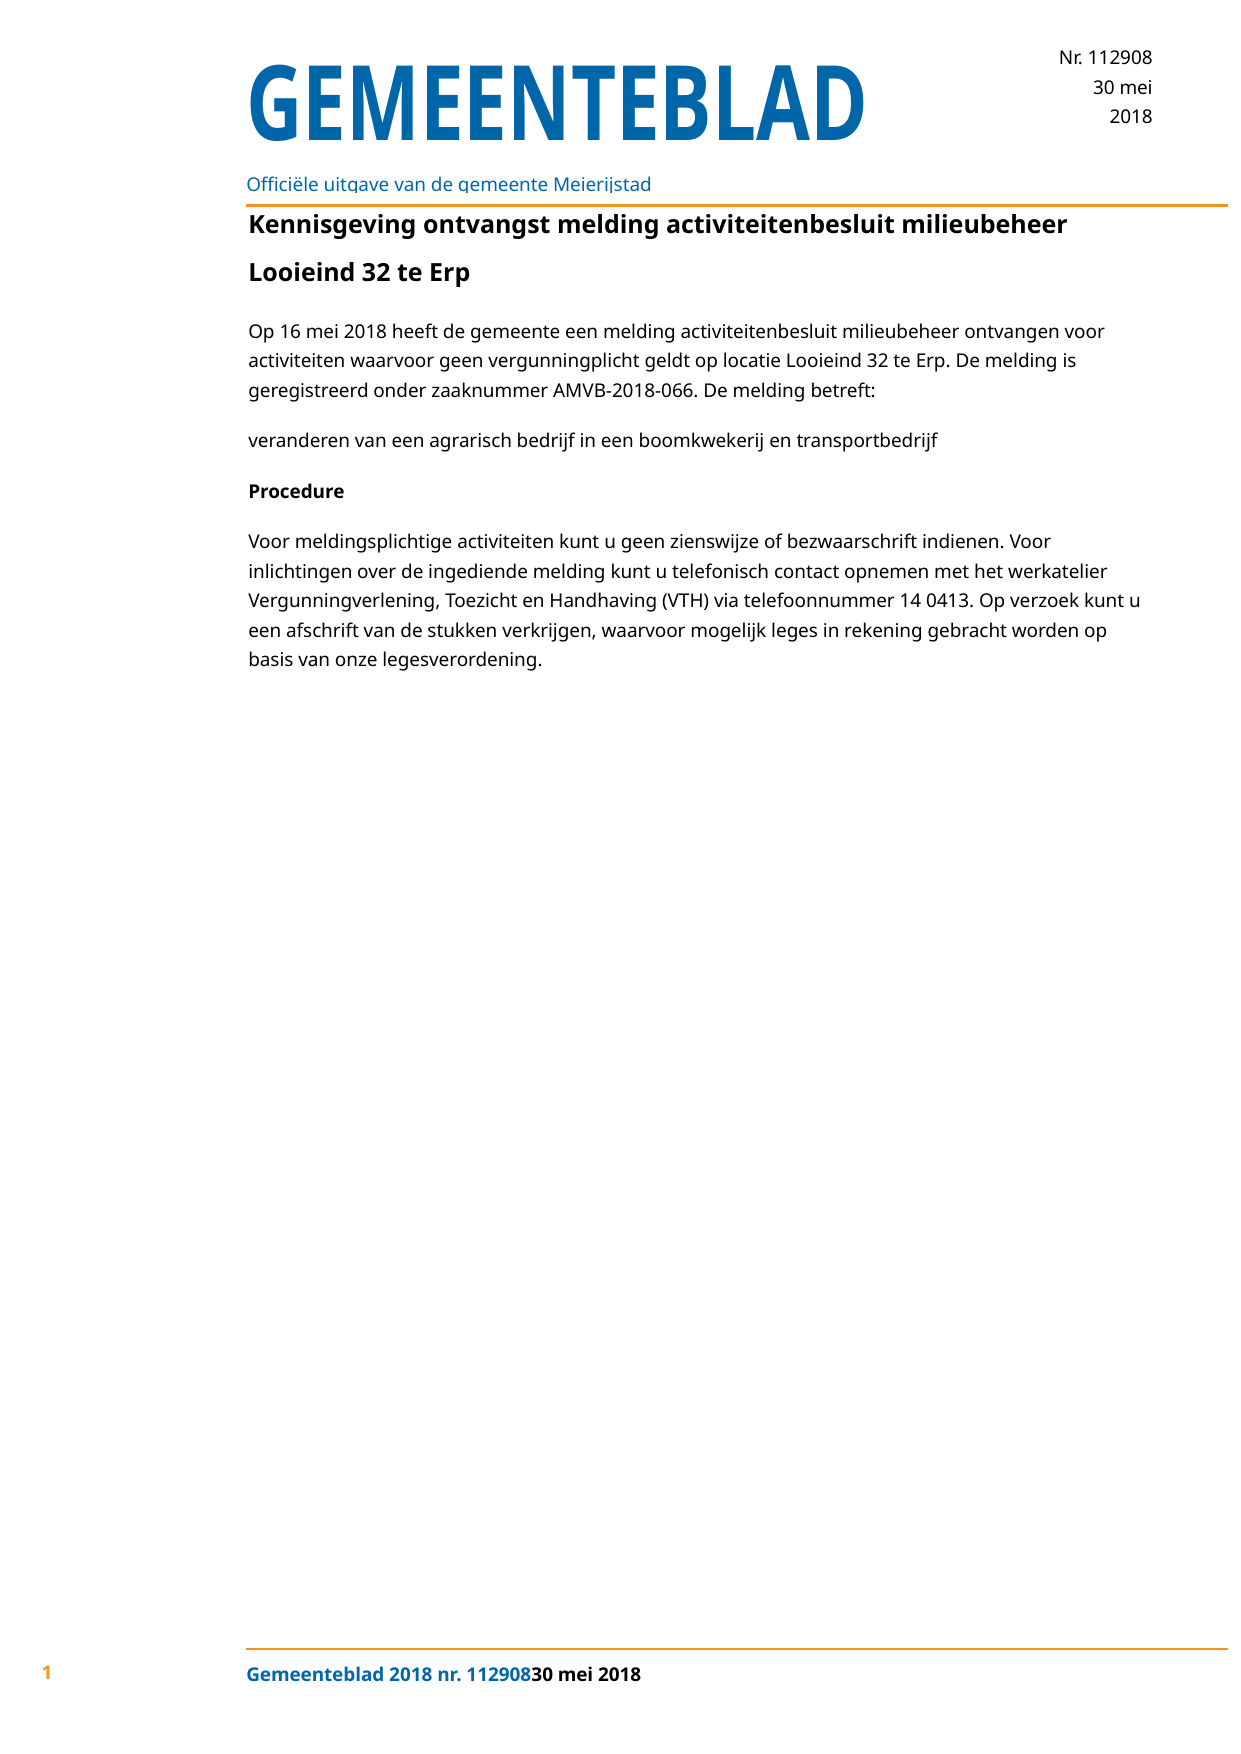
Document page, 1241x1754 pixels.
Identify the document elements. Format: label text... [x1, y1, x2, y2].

text Procedure [248, 478, 1152, 504]
text Voor meldingsplichtige activiteiten kunt u geen zienswijze of bezwaarschrift indienen. Voor inlichtingen over de ingediende melding kunt u telefonisch contact opnemen met het werkatelier Vergunningverlening, Toezicht en Handhaving (VTH) via telefoonnummer 14 0413. Op verzoek kunt u een afschrift van de stukken verkrijgen, waarvoor mogelijk leges in rekening gebracht worden op basis van onze legesverordening. [248, 528, 1152, 672]
text Kennisgeving ontvangst melding activiteitenbesluit milieubeheer Looieind 32 te Erp [248, 207, 1152, 288]
text Op 16 mei 2018 heeft de gemeente een melding activiteitenbesluit milieubeheer ontvangen voor activiteiten waarvoor geen vergunningplicht geldt op locatie Looieind 32 te Erp. De melding is geregistreerd onder zaaknummer AMVB-2018-066. De melding betreft: [248, 318, 1152, 403]
picture [41, 47, 231, 172]
text veranderen van een agrarisch bedrijf in een boomkwekerij en transportbedrijf [248, 427, 1152, 453]
